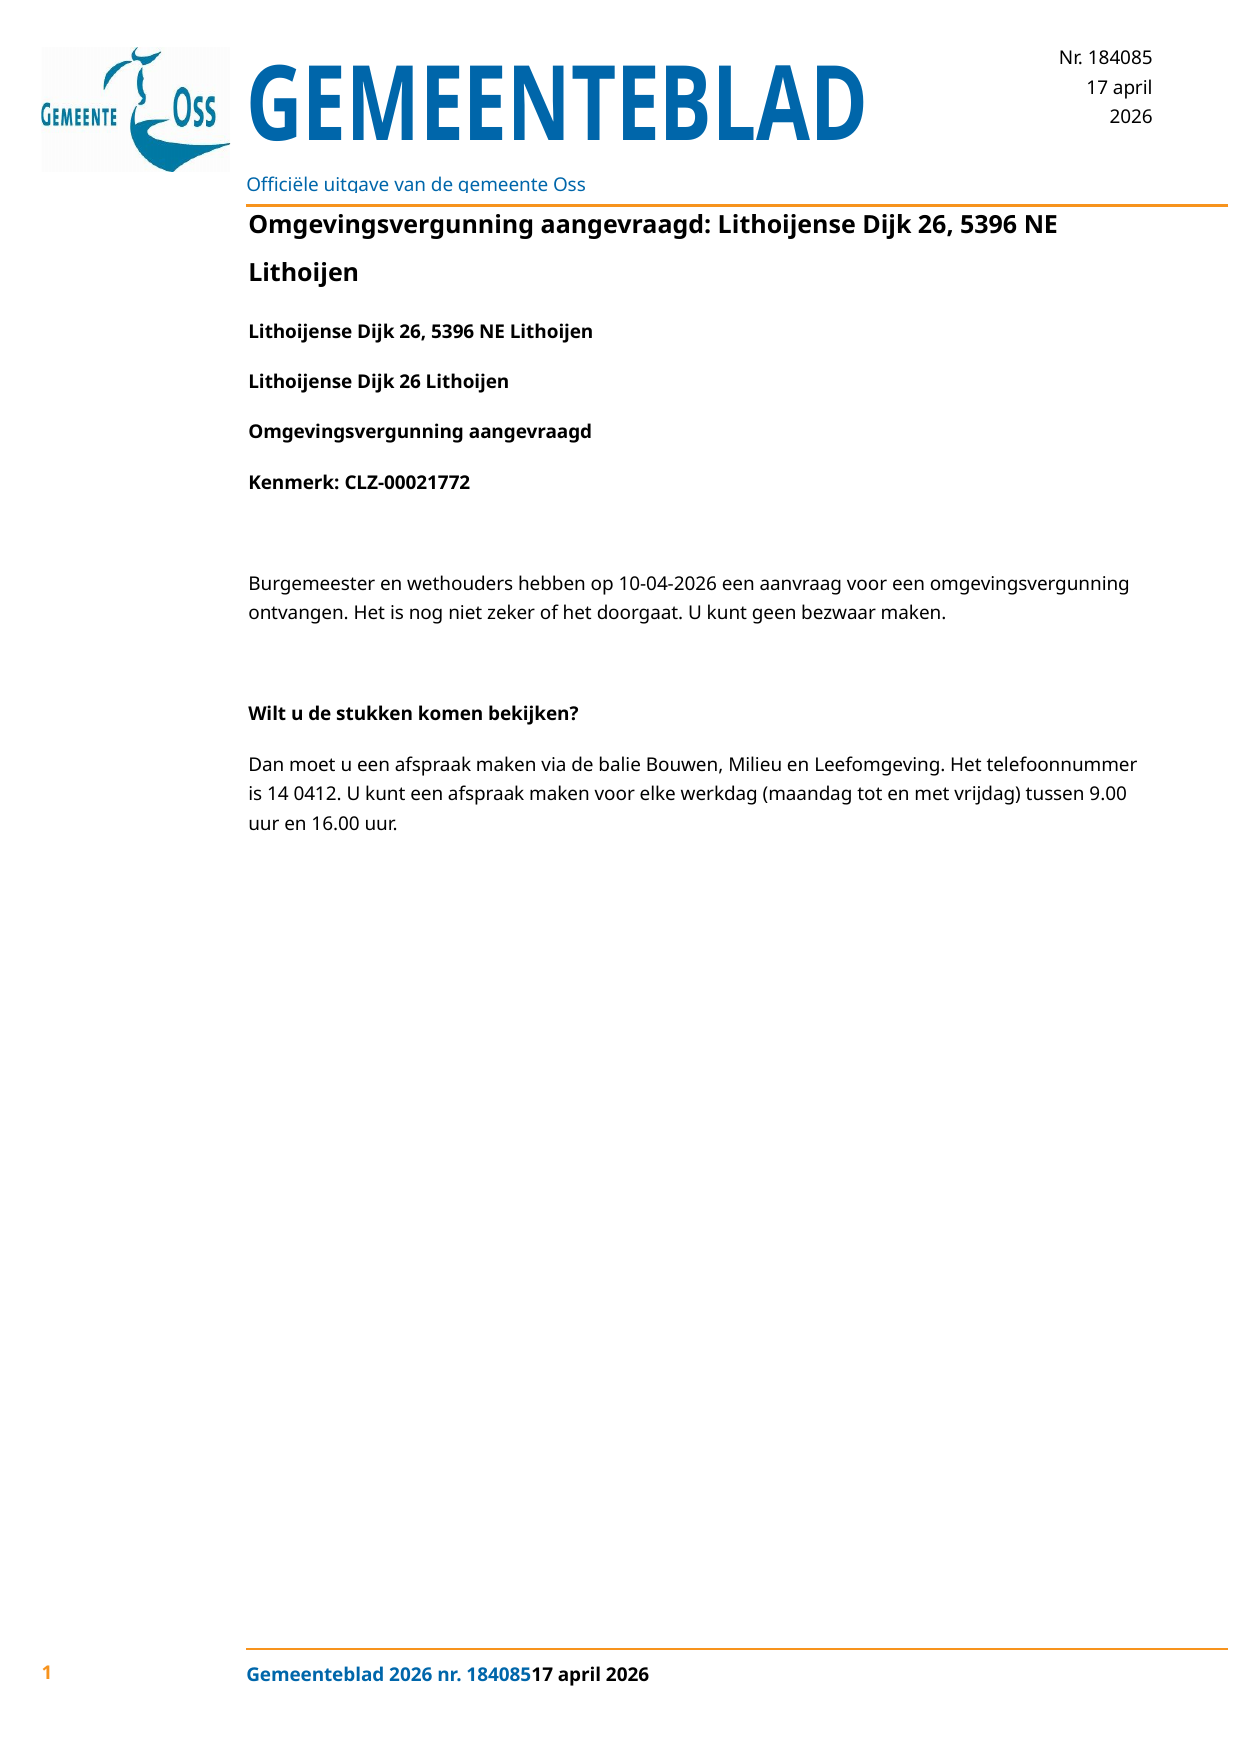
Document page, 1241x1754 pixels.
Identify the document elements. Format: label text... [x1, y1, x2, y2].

text Omgevingsvergunning aangevraagd: Lithoijense Dijk 26, 5396 NE Lithoijen [248, 207, 1152, 288]
text Omgevingsvergunning aangevraagd [248, 419, 1152, 444]
text Burgemeester en wethouders hebben op 10-04-2026 een aanvraag voor een omgevingsvergunning ontvangen. Het is nog niet zeker of het doorgaat. U kunt geen bezwaar maken. [248, 570, 1152, 625]
picture [41, 47, 231, 172]
text Kenmerk: CLZ-00021772 [248, 469, 1152, 495]
text Lithoijense Dijk 26, 5396 NE Lithoijen [248, 318, 1152, 344]
text Lithoijense Dijk 26 Lithoijen [248, 368, 1152, 394]
text Wilt u de stukken komen bekijken? [248, 700, 1152, 726]
text Dan moet u een afspraak maken via de balie Bouwen, Milieu en Leefomgeving. Het telefoonnummer is 14 0412. U kunt een afspraak maken voor elke werkdag (maandag tot en met vrijdag) tussen 9.00 uur en 16.00 uur. [248, 751, 1152, 836]
